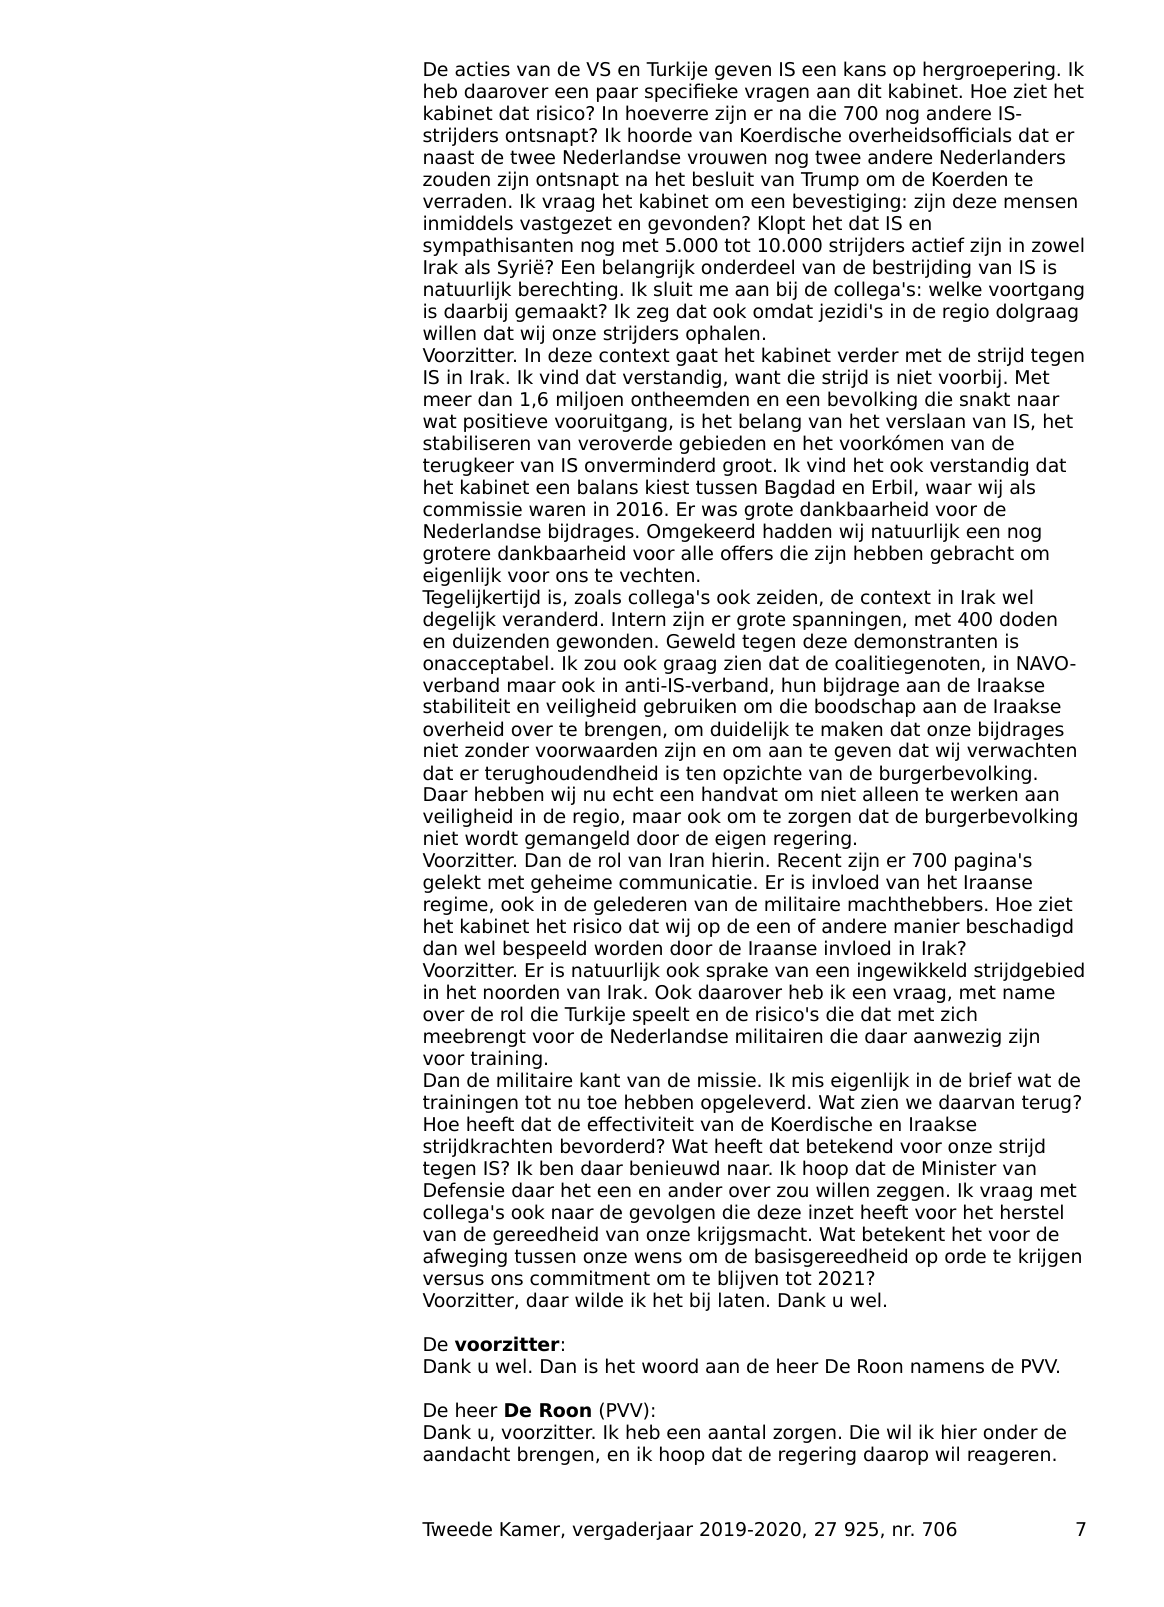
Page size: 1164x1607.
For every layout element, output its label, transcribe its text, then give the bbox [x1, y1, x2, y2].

text Voorzitter, daar wilde ik het bij laten. Dank u wel. [422, 1290, 1087, 1312]
text Voorzitter. Dan de rol van Iran hierin. Recent zijn er 700 pagina's gelekt met geheime communicatie. Er is invloed van het Iraanse regime, ook in de gelederen van de militaire machthebbers. Hoe ziet het kabinet het risico dat wij op de een of andere manier beschadigd dan wel bespeeld worden door de Iraanse invloed in Irak? [422, 850, 1087, 960]
text De voorzitter: [422, 1334, 1087, 1356]
text Tegelijkertijd is, zoals collega's ook zeiden, de context in Irak wel degelijk veranderd. Intern zijn er grote spanningen, met 400 doden en duizenden gewonden. Geweld tegen deze demonstranten is onacceptabel. Ik zou ook graag zien dat de coalitiegenoten, in NAVO-verband maar ook in anti-IS-verband, hun bijdrage aan de Iraakse stabiliteit en veiligheid gebruiken om die boodschap aan de Iraakse overheid over te brengen, om duidelijk te maken dat onze bijdrages niet zonder voorwaarden zijn en om aan te geven dat wij verwachten dat er terughoudendheid is ten opzichte van de burgerbevolking. Daar hebben wij nu echt een handvat om niet alleen te werken aan veiligheid in de regio, maar ook om te zorgen dat de burgerbevolking niet wordt gemangeld door de eigen regering. [422, 587, 1087, 850]
text De heer De Roon (PVV): [422, 1400, 1087, 1422]
text Dank u wel. Dan is het woord aan de heer De Roon namens de PVV. [422, 1356, 1087, 1378]
text Dank u, voorzitter. Ik heb een aantal zorgen. Die wil ik hier onder de aandacht brengen, en ik hoop dat de regering daarop wil reageren. [422, 1422, 1087, 1466]
text Voorzitter. Er is natuurlijk ook sprake van een ingewikkeld strijdgebied in het noorden van Irak. Ook daarover heb ik een vraag, met name over de rol die Turkije speelt en de risico's die dat met zich meebrengt voor de Nederlandse militairen die daar aanwezig zijn voor training. [422, 960, 1087, 1070]
text De acties van de VS en Turkije geven IS een kans op hergroepering. Ik heb daarover een paar specifieke vragen aan dit kabinet. Hoe ziet het kabinet dat risico? In hoeverre zijn er na die 700 nog andere IS-strijders ontsnapt? Ik hoorde van Koerdische overheidsofficials dat er naast de twee Nederlandse vrouwen nog twee andere Nederlanders zouden zijn ontsnapt na het besluit van Trump om de Koerden te verraden. Ik vraag het kabinet om een bevestiging: zijn deze mensen inmiddels vastgezet en gevonden? Klopt het dat IS en sympathisanten nog met 5.000 tot 10.000 strijders actief zijn in zowel Irak als Syrië? Een belangrijk onderdeel van de bestrijding van IS is natuurlijk berechting. Ik sluit me aan bij de collega's: welke voortgang is daarbij gemaakt? Ik zeg dat ook omdat jezidi's in de regio dolgraag willen dat wij onze strijders ophalen. [422, 59, 1087, 345]
text Dan de militaire kant van de missie. Ik mis eigenlijk in de brief wat de trainingen tot nu toe hebben opgeleverd. Wat zien we daarvan terug? Hoe heeft dat de effectiviteit van de Koerdische en Iraakse strijdkrachten bevorderd? Wat heeft dat betekend voor onze strijd tegen IS? Ik ben daar benieuwd naar. Ik hoop dat de Minister van Defensie daar het een en ander over zou willen zeggen. Ik vraag met collega's ook naar de gevolgen die deze inzet heeft voor het herstel van de gereedheid van onze krijgsmacht. Wat betekent het voor de afweging tussen onze wens om de basisgereedheid op orde te krijgen versus ons commitment om te blijven tot 2021? [422, 1070, 1087, 1290]
text Voorzitter. In deze context gaat het kabinet verder met de strijd tegen IS in Irak. Ik vind dat verstandig, want die strijd is niet voorbij. Met meer dan 1,6 miljoen ontheemden en een bevolking die snakt naar wat positieve vooruitgang, is het belang van het verslaan van IS, het stabiliseren van veroverde gebieden en het voorkómen van de terugkeer van IS onverminderd groot. Ik vind het ook verstandig dat het kabinet een balans kiest tussen Bagdad en Erbil, waar wij als commissie waren in 2016. Er was grote dankbaarheid voor de Nederlandse bijdrages. Omgekeerd hadden wij natuurlijk een nog grotere dankbaarheid voor alle offers die zijn hebben gebracht om eigenlijk voor ons te vechten. [422, 345, 1087, 587]
